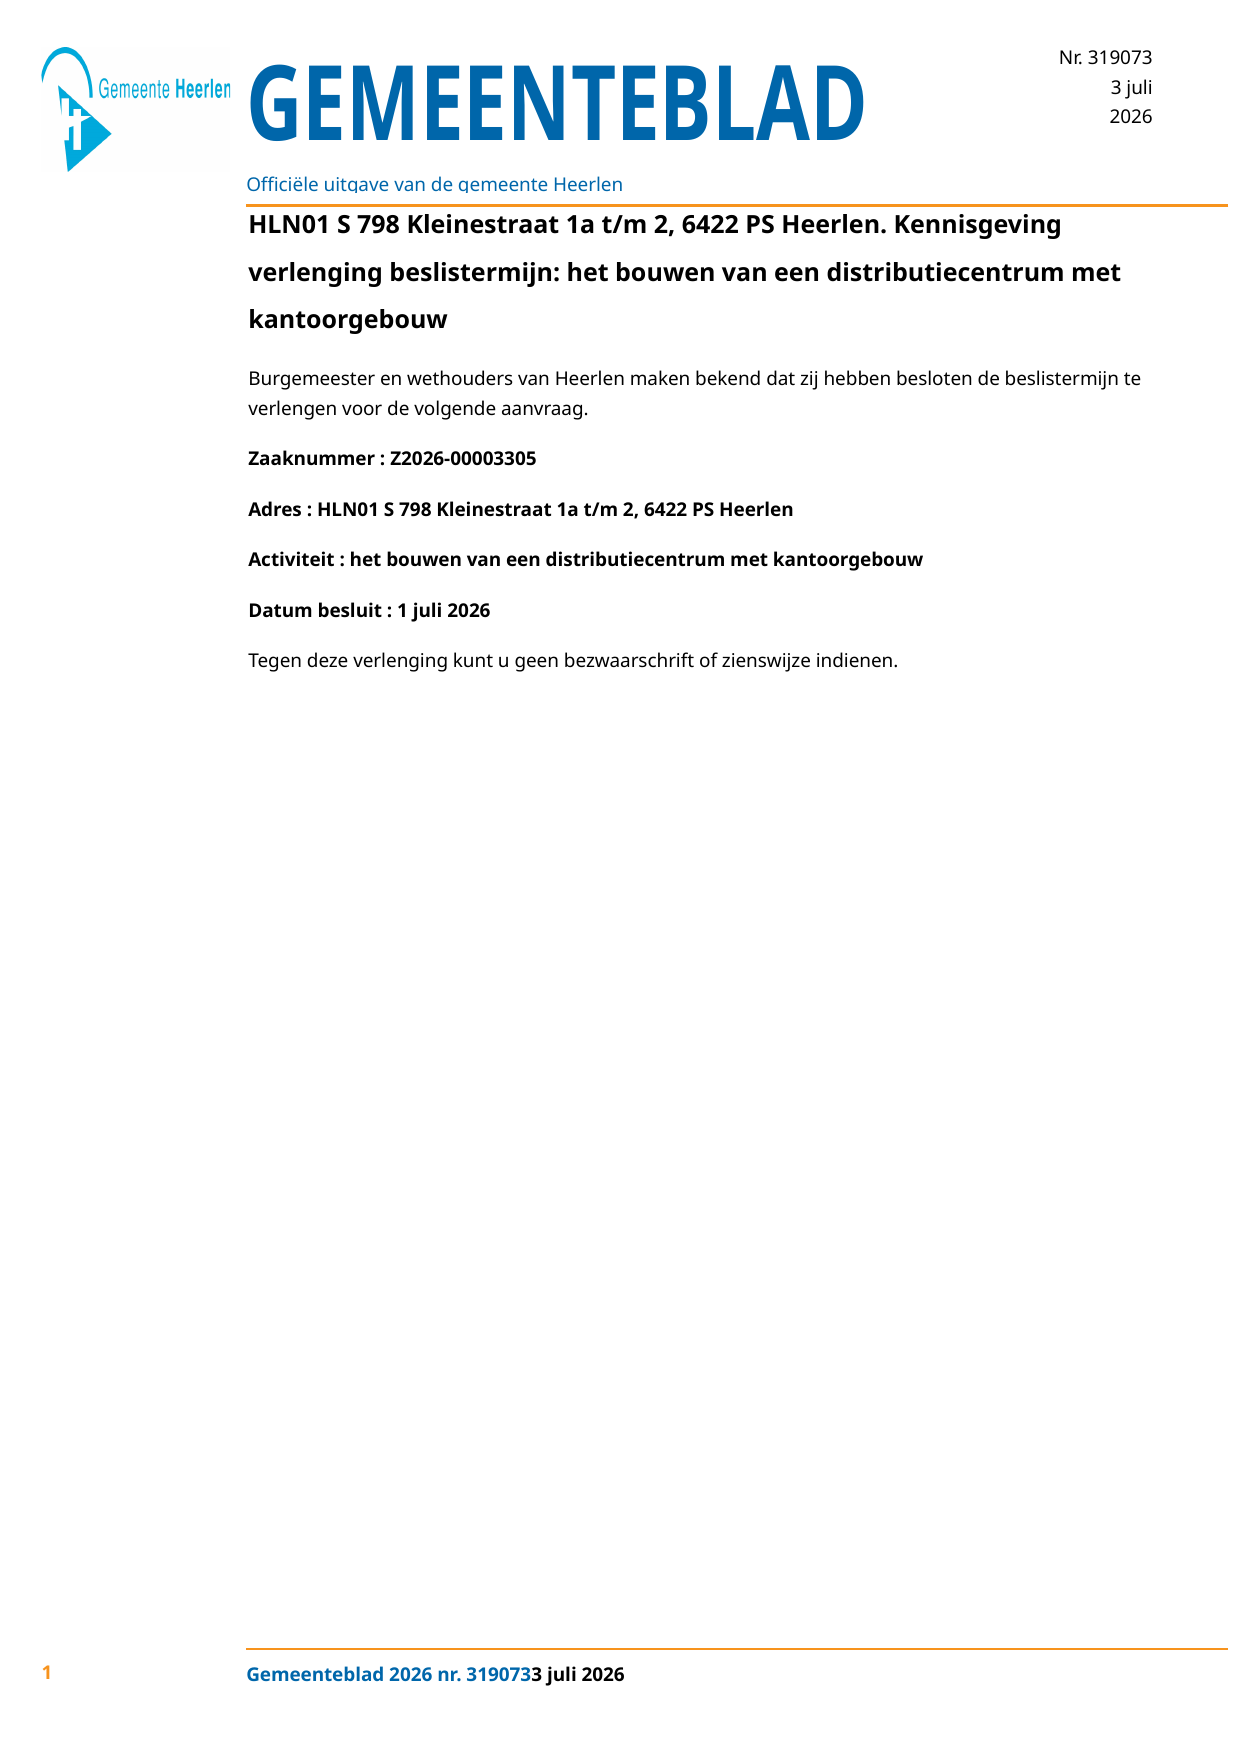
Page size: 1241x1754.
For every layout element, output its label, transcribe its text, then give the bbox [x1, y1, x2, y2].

picture [41, 47, 59, 70]
text Datum besluit : 1 juli 2026 [248, 597, 1152, 622]
text Adres : HLN01 S 798 Kleinestraat 1a t/m 2, 6422 PS Heerlen [248, 496, 1152, 522]
text HLN01 S 798 Kleinestraat 1a t/m 2, 6422 PS Heerlen. Kennisgeving verlenging beslistermijn: het bouwen van een distributiecentrum met kantoorgebouw [248, 207, 1152, 336]
text Activiteit : het bouwen van een distributiecentrum met kantoorgebouw [248, 546, 1152, 572]
text Zaaknummer : Z2026-00003305 [248, 446, 1152, 471]
picture [41, 47, 231, 172]
text Burgemeester en wethouders van Heerlen maken bekend dat zij hebben besloten de beslistermijn te verlengen voor de volgende aanvraag. [248, 366, 1152, 421]
text Tegen deze verlenging kunt u geen bezwaarschrift of zienswijze indienen. [248, 647, 1152, 673]
